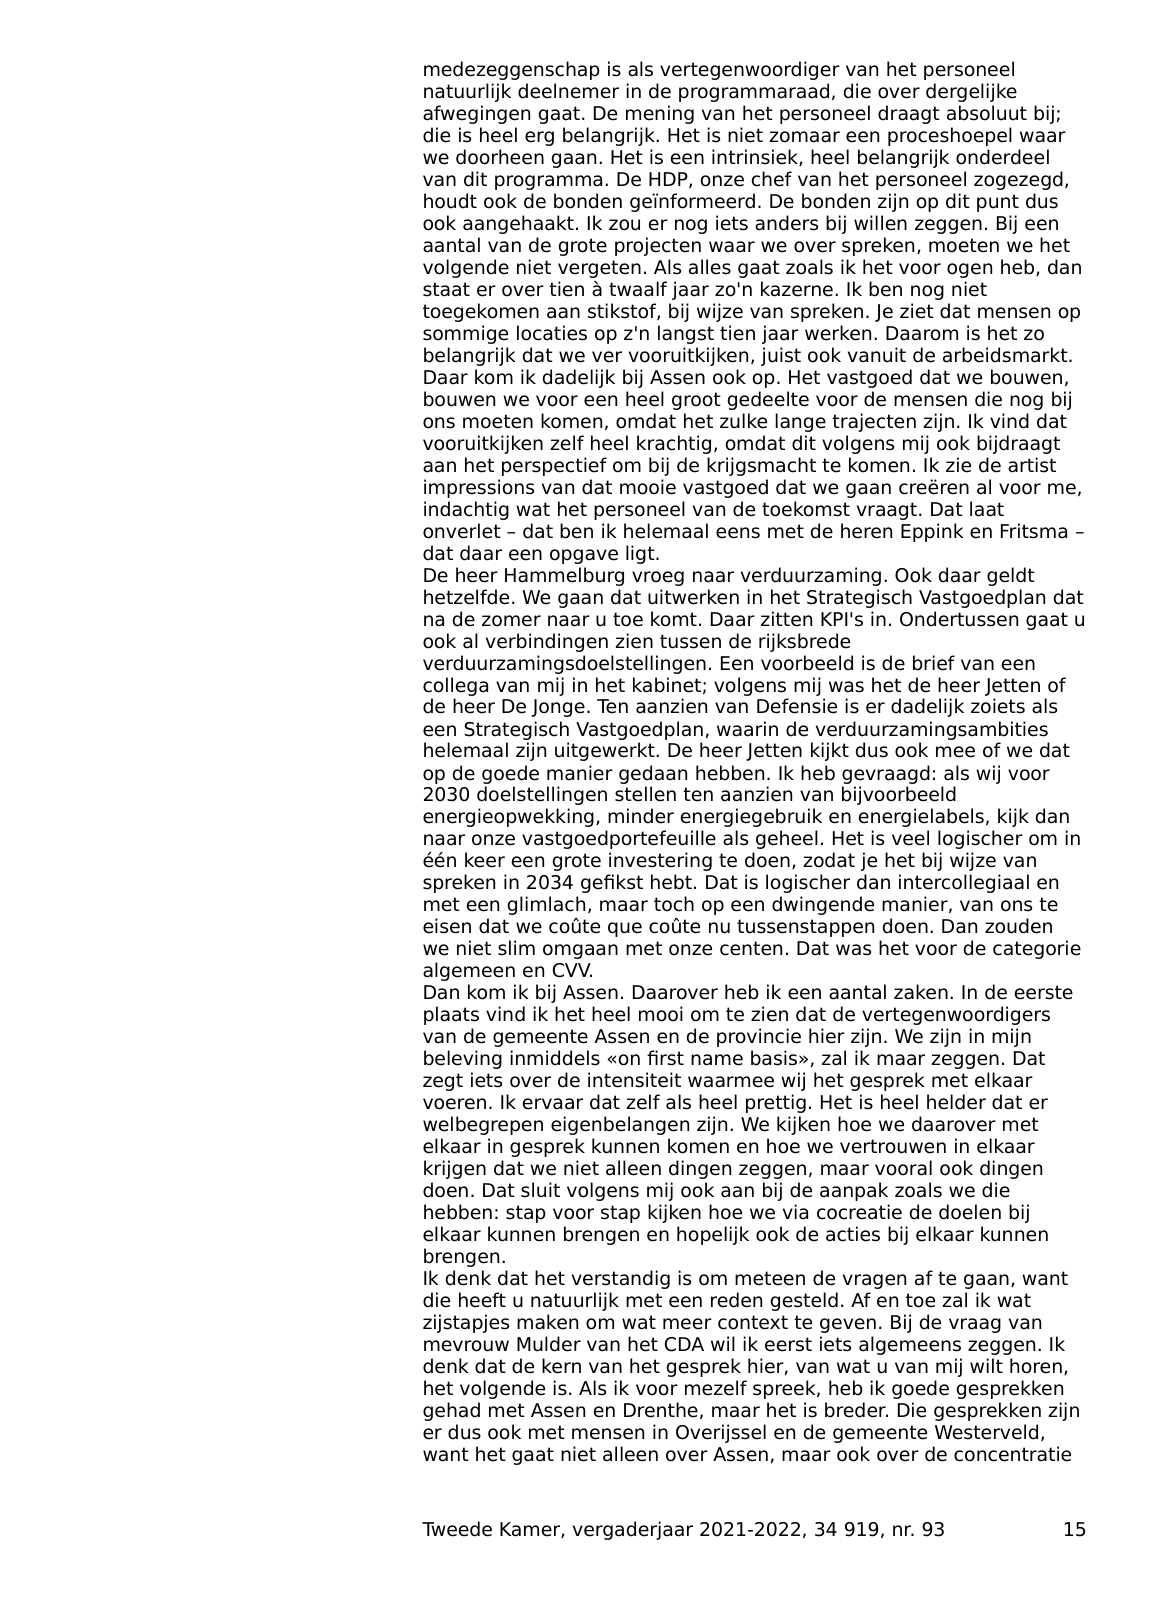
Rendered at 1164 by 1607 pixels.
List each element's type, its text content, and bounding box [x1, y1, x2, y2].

text medezeggenschap is als vertegenwoordiger van het personeel natuurlijk deelnemer in de programmaraad, die over dergelijke afwegingen gaat. De mening van het personeel draagt absoluut bij; die is heel erg belangrijk. Het is niet zomaar een proceshoepel waar we doorheen gaan. Het is een intrinsiek, heel belangrijk onderdeel van dit programma. De HDP, onze chef van het personeel zogezegd, houdt ook de bonden geïnformeerd. De bonden zijn op dit punt dus ook aangehaakt. Ik zou er nog iets anders bij willen zeggen. Bij een aantal van de grote projecten waar we over spreken, moeten we het volgende niet vergeten. Als alles gaat zoals ik het voor ogen heb, dan staat er over tien à twaalf jaar zo'n kazerne. Ik ben nog niet toegekomen aan stikstof, bij wijze van spreken. Je ziet dat mensen op sommige locaties op z'n langst tien jaar werken. Daarom is het zo belangrijk dat we ver vooruitkijken, juist ook vanuit de arbeidsmarkt. Daar kom ik dadelijk bij Assen ook op. Het vastgoed dat we bouwen, bouwen we voor een heel groot gedeelte voor de mensen die nog bij ons moeten komen, omdat het zulke lange trajecten zijn. Ik vind dat vooruitkijken zelf heel krachtig, omdat dit volgens mij ook bijdraagt aan het perspectief om bij de krijgsmacht te komen. Ik zie de artist impressions van dat mooie vastgoed dat we gaan creëren al voor me, indachtig wat het personeel van de toekomst vraagt. Dat laat onverlet – dat ben ik helemaal eens met de heren Eppink en Fritsma – dat daar een opgave ligt. [422, 59, 1087, 564]
text De heer Hammelburg vroeg naar verduurzaming. Ook daar geldt hetzelfde. We gaan dat uitwerken in het Strategisch Vastgoedplan dat na de zomer naar u toe komt. Daar zitten KPI's in. Ondertussen gaat u ook al verbindingen zien tussen de rijksbrede verduurzamingsdoelstellingen. Een voorbeeld is de brief van een collega van mij in het kabinet; volgens mij was het de heer Jetten of de heer De Jonge. Ten aanzien van Defensie is er dadelijk zoiets als een Strategisch Vastgoedplan, waarin de verduurzamingsambities helemaal zijn uitgewerkt. De heer Jetten kijkt dus ook mee of we dat op de goede manier gedaan hebben. Ik heb gevraagd: als wij voor 2030 doelstellingen stellen ten aanzien van bijvoorbeeld energieopwekking, minder energiegebruik en energielabels, kijk dan naar onze vastgoedportefeuille als geheel. Het is veel logischer om in één keer een grote investering te doen, zodat je het bij wijze van spreken in 2034 gefikst hebt. Dat is logischer dan intercollegiaal en met een glimlach, maar toch op een dwingende manier, van ons te eisen dat we coûte que coûte nu tussenstappen doen. Dan zouden we niet slim omgaan met onze centen. Dat was het voor de categorie algemeen en CVV. [422, 564, 1087, 982]
text Ik denk dat het verstandig is om meteen de vragen af te gaan, want die heeft u natuurlijk met een reden gesteld. Af en toe zal ik wat zijstapjes maken om wat meer context te geven. Bij de vraag van mevrouw Mulder van het CDA wil ik eerst iets algemeens zeggen. Ik denk dat de kern van het gesprek hier, van wat u van mij wilt horen, het volgende is. Als ik voor mezelf spreek, heb ik goede gesprekken gehad met Assen en Drenthe, maar het is breder. Die gesprekken zijn er dus ook met mensen in Overijssel en de gemeente Westerveld, want het gaat niet alleen over Assen, maar ook over de concentratie [422, 1268, 1087, 1466]
text Dan kom ik bij Assen. Daarover heb ik een aantal zaken. In de eerste plaats vind ik het heel mooi om te zien dat de vertegenwoordigers van de gemeente Assen en de provincie hier zijn. We zijn in mijn beleving inmiddels «on first name basis», zal ik maar zeggen. Dat zegt iets over de intensiteit waarmee wij het gesprek met elkaar voeren. Ik ervaar dat zelf als heel prettig. Het is heel helder dat er welbegrepen eigenbelangen zijn. We kijken hoe we daarover met elkaar in gesprek kunnen komen en hoe we vertrouwen in elkaar krijgen dat we niet alleen dingen zeggen, maar vooral ook dingen doen. Dat sluit volgens mij ook aan bij de aanpak zoals we die hebben: stap voor stap kijken hoe we via cocreatie de doelen bij elkaar kunnen brengen en hopelijk ook de acties bij elkaar kunnen brengen. [422, 982, 1087, 1268]
